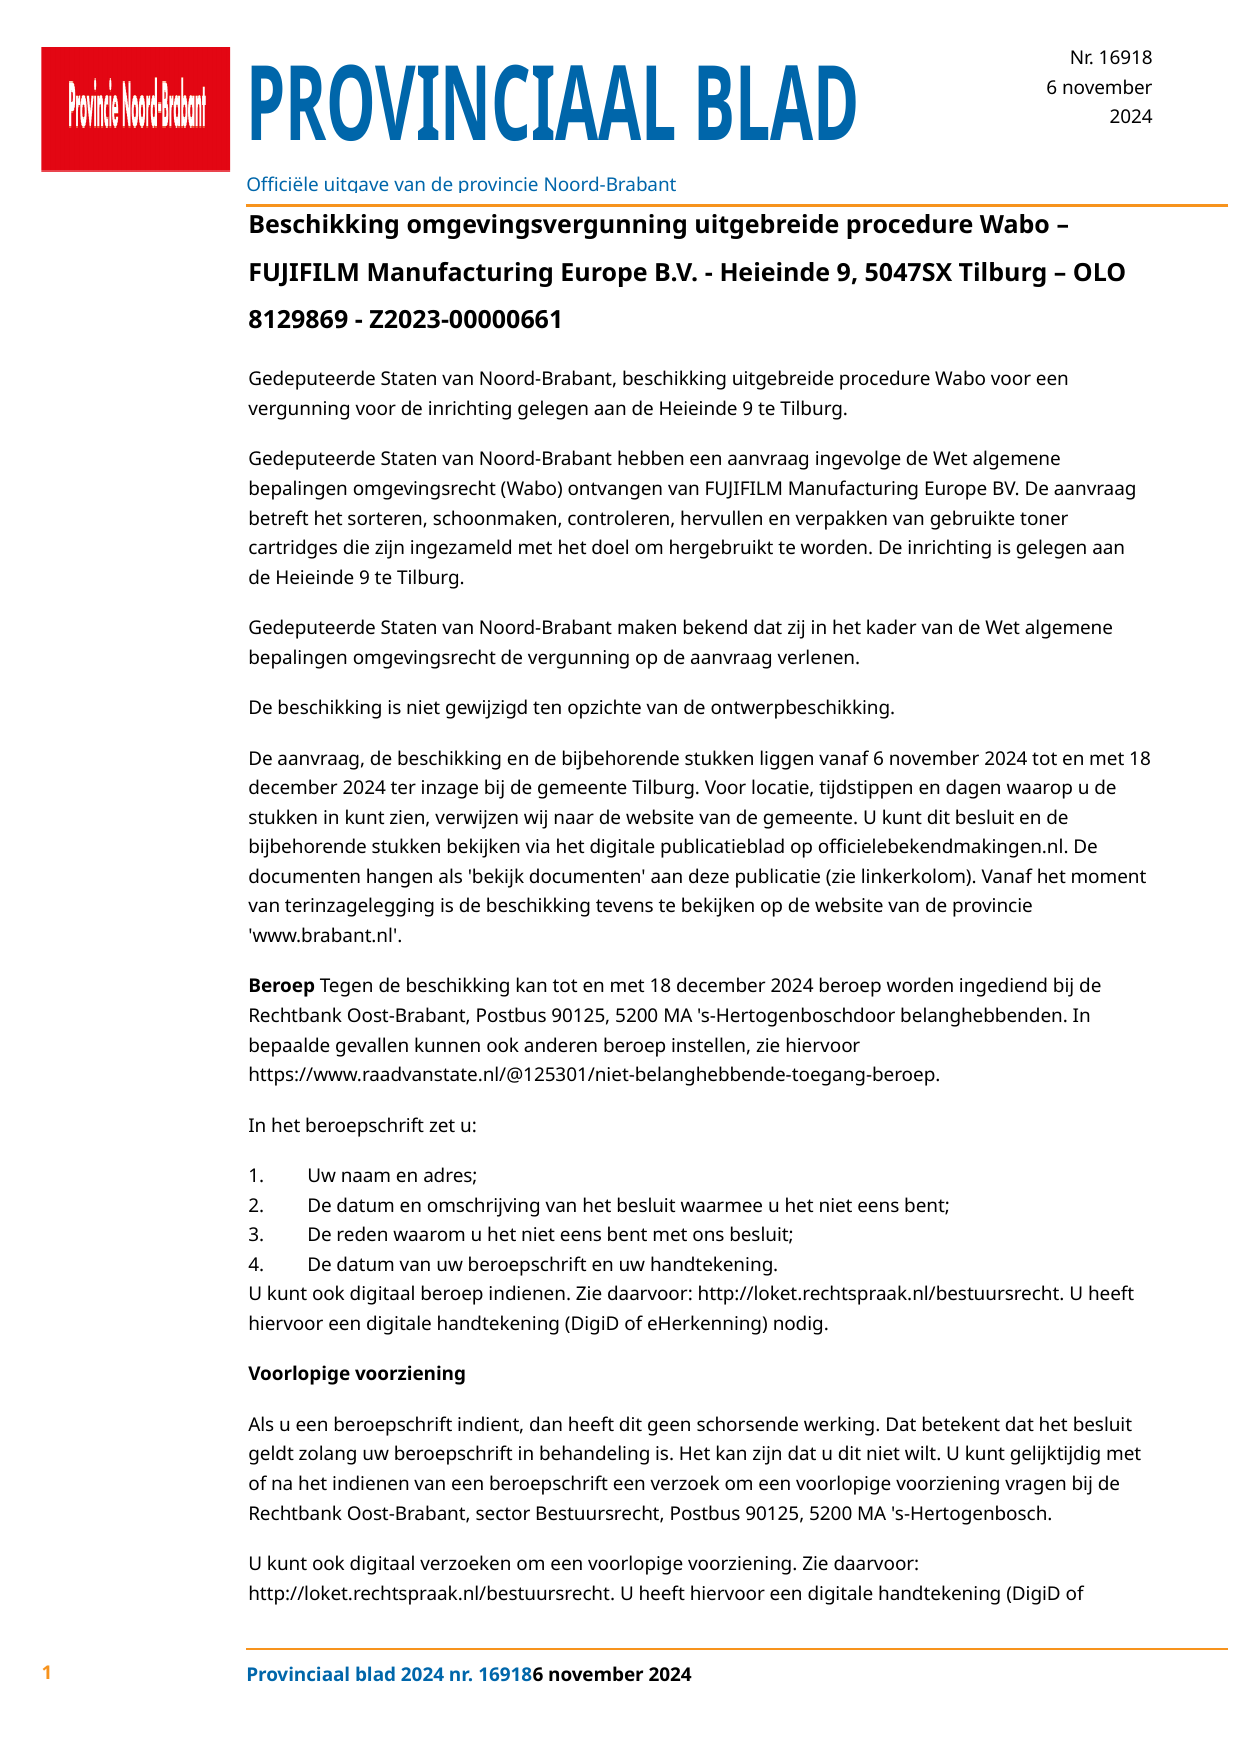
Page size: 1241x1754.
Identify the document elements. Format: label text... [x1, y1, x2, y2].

text In het beroepschrift zet u: [248, 1112, 1152, 1137]
text Beschikking omgevingsvergunning uitgebreide procedure Wabo – FUJIFILM Manufacturing Europe B.V. - Heieinde 9, 5047SX Tilburg – OLO 8129869 - Z2023-00000661 [248, 207, 1152, 336]
text Als u een beroepschrift indient, dan heeft dit geen schorsende werking. Dat betekent dat het besluit geldt zolang uw beroepschrift in behandeling is. Het kan zijn dat u dit niet wilt. U kunt gelijktijdig met of na het indienen van een beroepschrift een verzoek om een voorlopige voorziening vragen bij de Rechtbank Oost-Brabant, sector Bestuursrecht, Postbus 90125, 5200 MA 's‑Hertogenbosch. [248, 1411, 1152, 1525]
text Beroep Tegen de beschikking kan tot en met 18 december 2024 beroep worden ingediend bij de Rechtbank Oost-Brabant, Postbus 90125, 5200 MA 's-Hertogenboschdoor belanghebbenden. In bepaalde gevallen kunnen ook anderen beroep instellen, zie hiervoor https://www.raadvanstate.nl/@125301/niet-belanghebbende-toegang-beroep. [248, 973, 1152, 1087]
text Gedeputeerde Staten van Noord-Brabant maken bekend dat zij in het kader van de Wet algemene bepalingen omgevingsrecht de vergunning op de aanvraag verlenen. [248, 614, 1152, 669]
text De beschikking is niet gewijzigd ten opzichte van de ontwerpbeschikking. [248, 694, 1152, 720]
list De reden waarom u het niet eens bent met ons besluit; [248, 1221, 1152, 1247]
picture [41, 47, 231, 172]
text U kunt ook digitaal beroep indienen. Zie daarvoor: http://loket.rechtspraak.nl/bestuursrecht. U heeft hiervoor een digitale handtekening (DigiD of eHerkenning) nodig. [248, 1281, 1152, 1336]
text De aanvraag, de beschikking en de bijbehorende stukken liggen vanaf 6 november 2024 tot en met 18 december 2024 ter inzage bij de gemeente Tilburg. Voor locatie, tijdstippen en dagen waarop u de stukken in kunt zien, verwijzen wij naar de website van de gemeente. U kunt dit besluit en de bijbehorende stukken bekijken via het digitale publicatieblad op officielebekendmakingen.nl. De documenten hangen als 'bekijk documenten' aan deze publicatie (zie linkerkolom). Vanaf het moment van terinzagelegging is de beschikking tevens te bekijken op de website van de provincie 'www.brabant.nl'. [248, 745, 1152, 948]
list De datum en omschrijving van het besluit waarmee u het niet eens bent; [248, 1192, 1152, 1217]
text Gedeputeerde Staten van Noord-Brabant hebben een aanvraag ingevolge de Wet algemene bepalingen omgevingsrecht (Wabo) ontvangen van FUJIFILM Manufacturing Europe BV. De aanvraag betreft het sorteren, schoonmaken, controleren, hervullen en verpakken van gebruikte toner cartridges die zijn ingezameld met het doel om hergebruikt te worden. De inrichting is gelegen aan de Heieinde 9 te Tilburg. [248, 446, 1152, 589]
list De datum van uw beroepschrift en uw handtekening. [248, 1251, 1152, 1277]
text Voorlopige voorziening [248, 1361, 1152, 1386]
text U kunt ook digitaal verzoeken om een voorlopige voorziening. Zie daarvoor: http://loket.rechtspraak.nl/bestuursrecht. U heeft hiervoor een digitale handtekening (DigiD of [248, 1550, 1152, 1605]
text Gedeputeerde Staten van Noord-Brabant, beschikking uitgebreide procedure Wabo voor een vergunning voor de inrichting gelegen aan de Heieinde 9 te Tilburg. [248, 366, 1152, 421]
list Uw naam en adres; [248, 1162, 1152, 1188]
